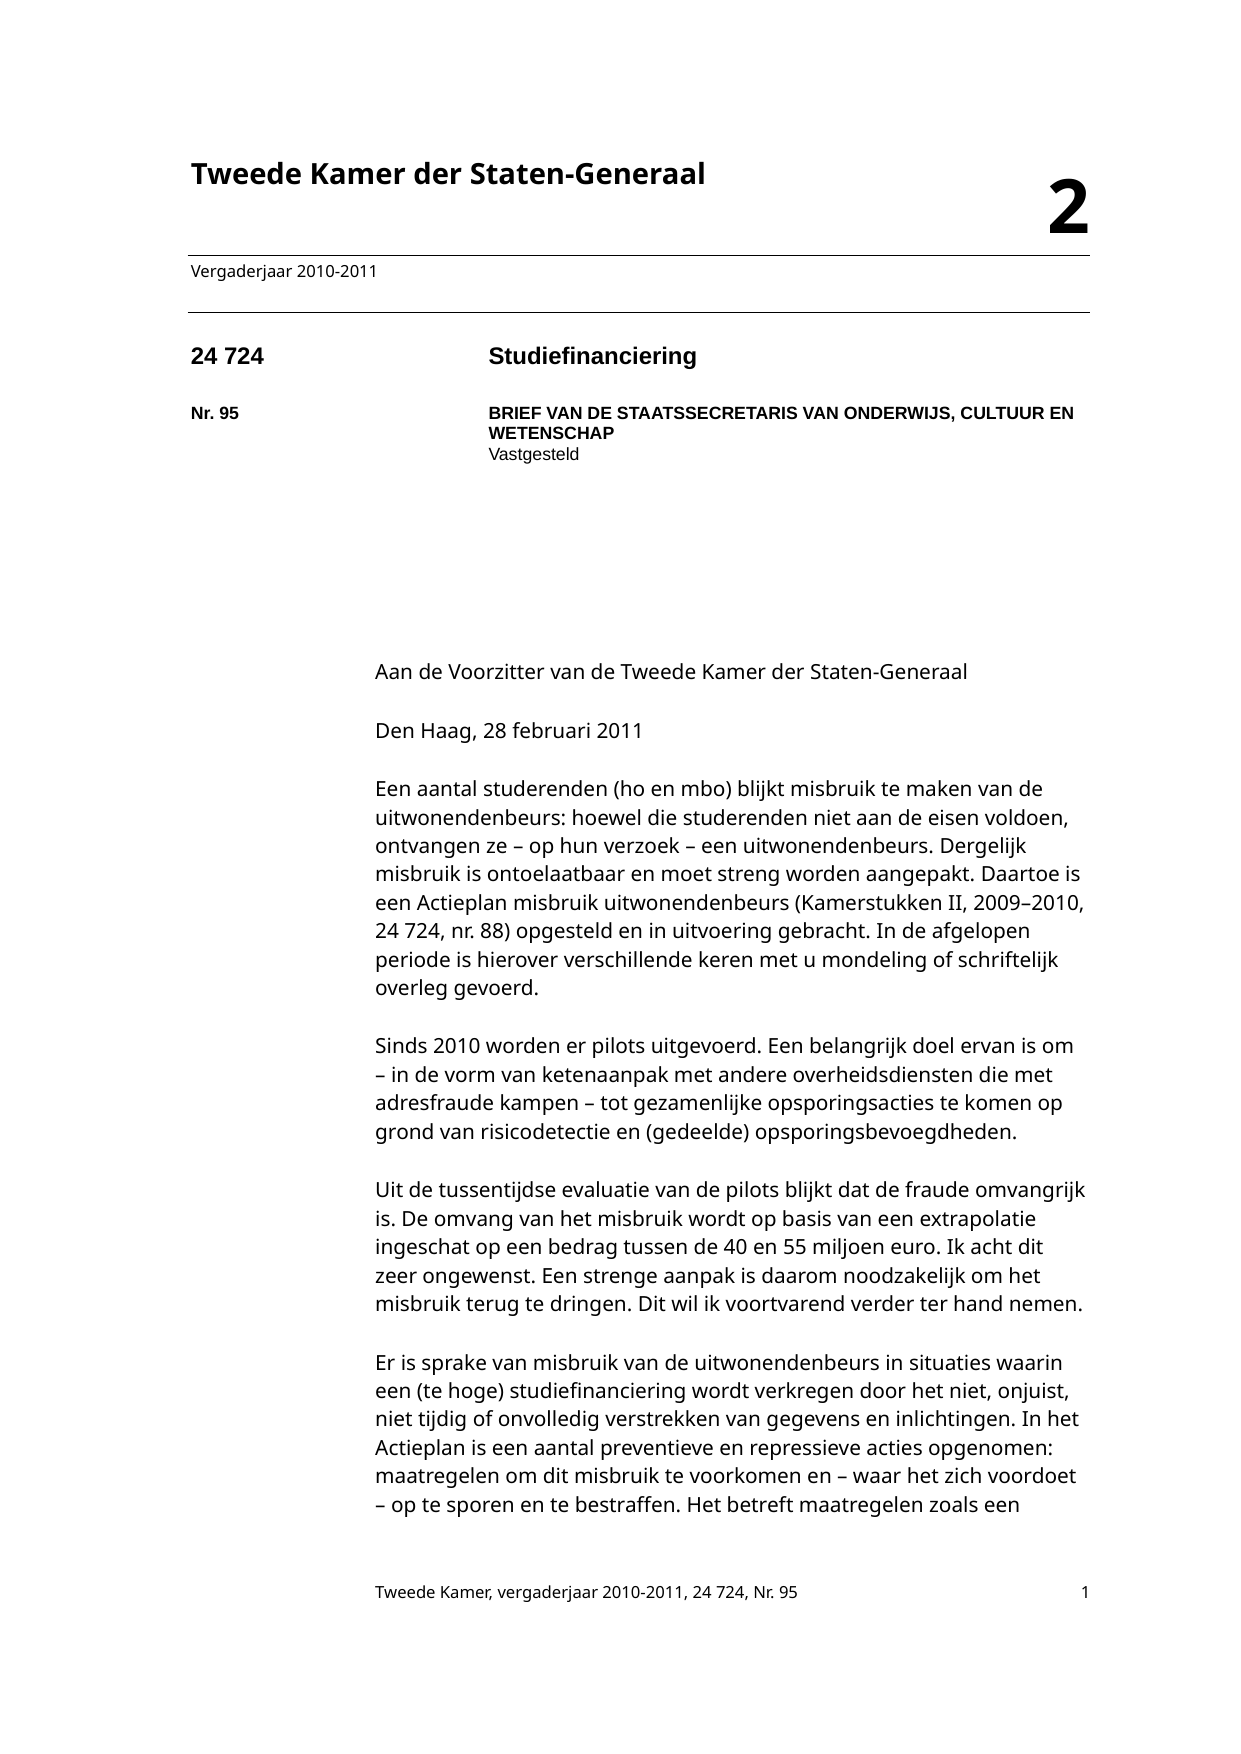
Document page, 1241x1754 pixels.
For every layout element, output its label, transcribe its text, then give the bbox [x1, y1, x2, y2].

table_cell Studiefinanciering [485, 339, 1090, 399]
table_cell Vergaderjaar 2010-2011 [188, 256, 485, 312]
text Een aantal studerenden (ho en mbo) blijkt misbruik te maken van de uitwonendenbeurs: hoewel die studerenden niet aan de eisen voldoen, ontvangen ze – op hun verzoek – een uitwonendenbeurs. Dergelijk misbruik is ontoelaatbaar en moet streng worden aangepakt. Daartoe is een Actieplan misbruik uitwonendenbeurs (Kamerstukken II, 2009–2010, 24 724, nr. 88) opgesteld en in uitvoering gebracht. In de afgelopen periode is hierover verschillende keren met u mondeling of schriftelijk overleg gevoerd. [375, 774, 1090, 1002]
table_cell 24 724 [188, 339, 485, 399]
table_header 2 [910, 150, 1090, 255]
table_cell [485, 256, 1090, 312]
text Er is sprake van misbruik van de uitwonendenbeurs in situaties waarin een (te hoge) studiefinanciering wordt verkregen door het niet, onjuist, niet tijdig of onvolledig verstrekken van gegevens en inlichtingen. In het Actieplan is een aantal preventieve en repressieve acties opgenomen: maatregelen om dit misbruik te voorkomen en – waar het zich voordoet – op te sporen en te bestraffen. Het betreft maatregelen zoals een [375, 1348, 1090, 1518]
table_cell [485, 313, 1090, 339]
text Den Haag, 28 februari 2011 [375, 716, 1090, 744]
text Sinds 2010 worden er pilots uitgevoerd. Een belangrijk doel ervan is om – in de vorm van ketenaanpak met andere overheidsdiensten die met adresfraude kampen – tot gezamenlijke opsporingsacties te komen op grond van risicodetectie en (gedeelde) opsporingsbevoegdheden. [375, 1032, 1090, 1145]
table_cell BRIEF VAN DE STAATSSECRETARIS VAN ONDERWIJS, CULTUUR EN WETENSCHAP Vastgesteld [485, 399, 1090, 539]
text Uit de tussentijdse evaluatie van de pilots blijkt dat de fraude omvangrijk is. De omvang van het misbruik wordt op basis van een extrapolatie ingeschat op een bedrag tussen de 40 en 55 miljoen euro. Ik acht dit zeer ongewenst. Een strenge aanpak is daarom noodzakelijk om het misbruik terug te dringen. Dit wil ik voortvarend verder ter hand nemen. [375, 1175, 1090, 1318]
table_cell [188, 313, 485, 339]
table_cell Nr. 95 [188, 399, 485, 539]
table_header Tweede Kamer der Staten-Generaal [188, 150, 909, 255]
text Aan de Voorzitter van de Tweede Kamer der Staten-Generaal [375, 657, 1090, 686]
